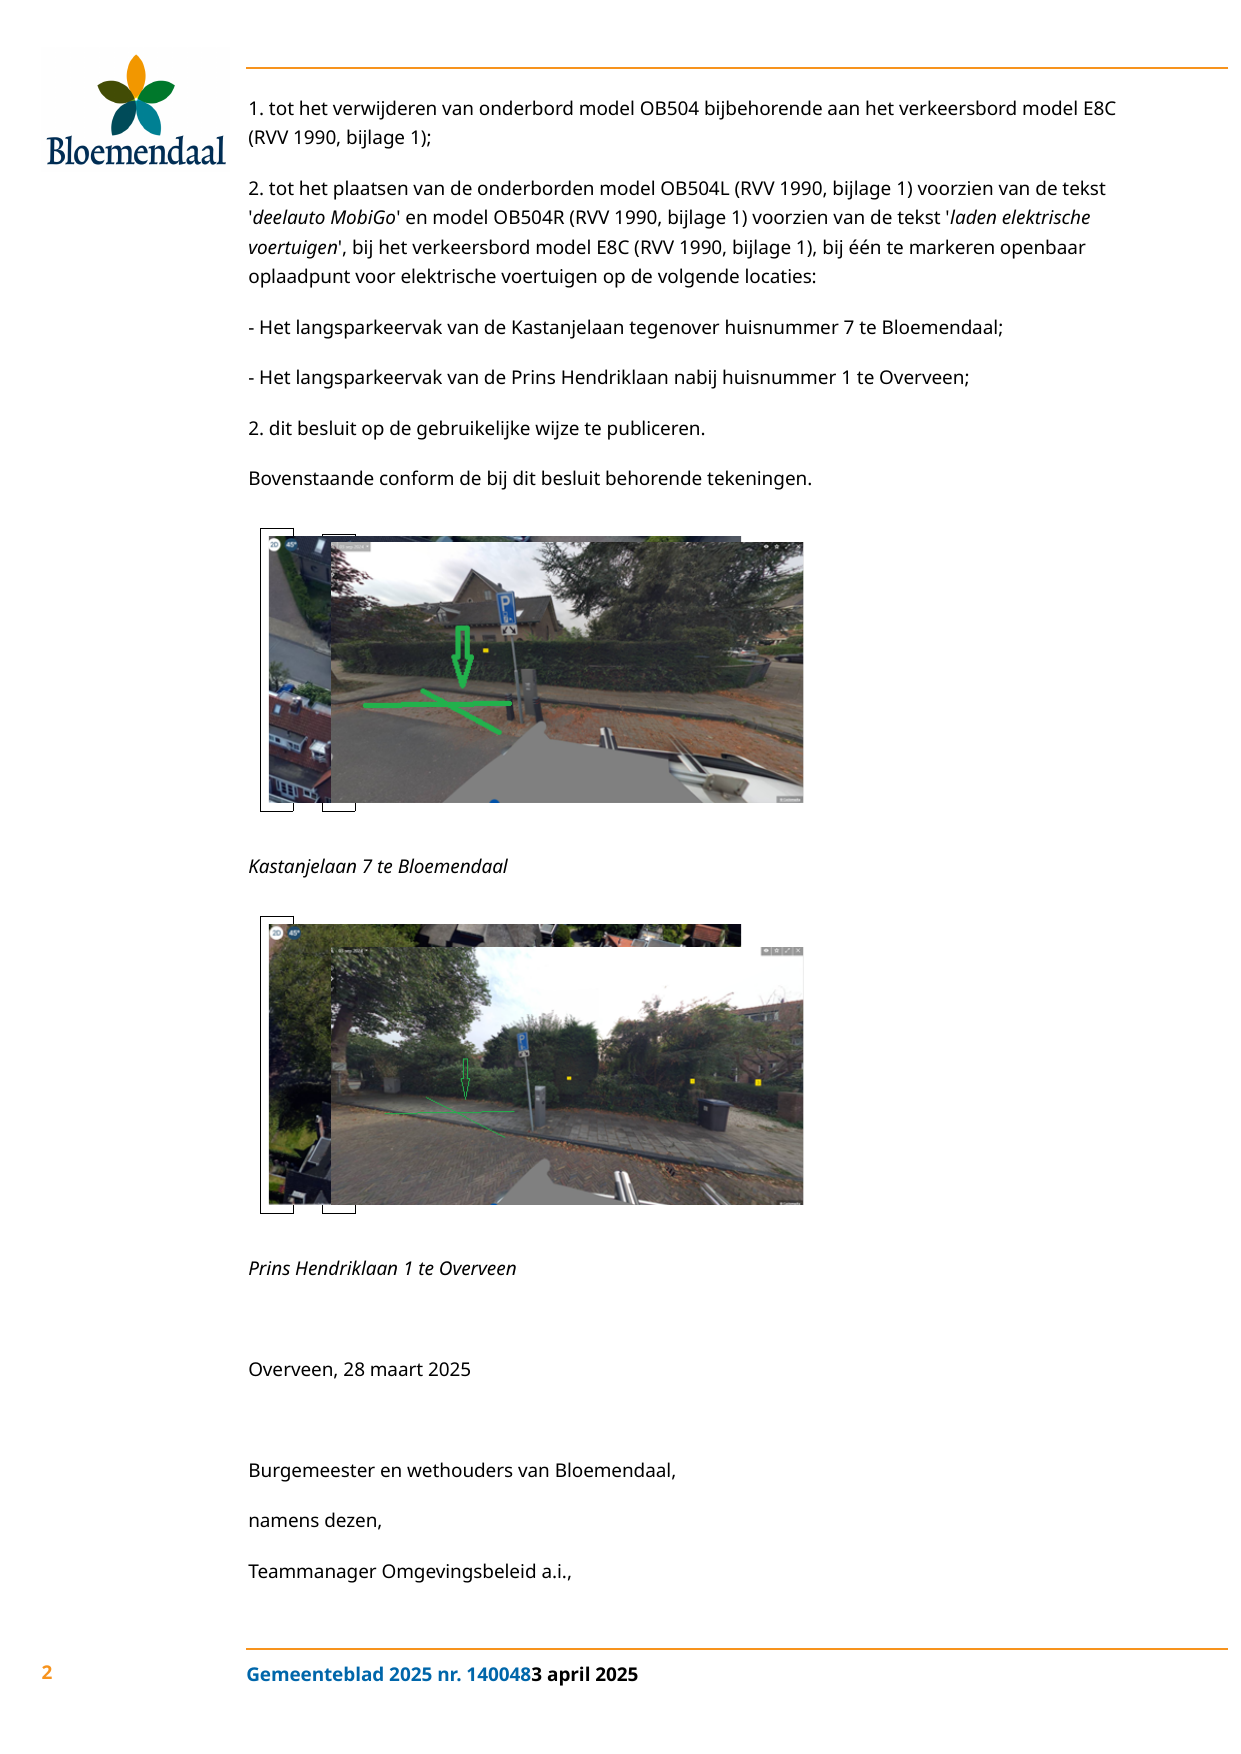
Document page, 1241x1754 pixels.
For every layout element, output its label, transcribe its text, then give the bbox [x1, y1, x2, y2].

text Kastanjelaan 7 te Bloemendaal [248, 853, 1152, 879]
text Overveen, 28 maart 2025 [248, 1356, 1152, 1382]
text Prins Hendriklaan 1 te Overveen [248, 1256, 1152, 1281]
picture [41, 47, 231, 172]
text 2. tot het plaatsen van de onderborden model OB504L (RVV 1990, bijlage 1) voorzien van de tekst 'deelauto MobiGo' en model OB504R (RVV 1990, bijlage 1) voorzien van de tekst 'laden elektrische voertuigen', bij het verkeersbord model E8C (RVV 1990, bijlage 1), bij één te markeren openbaar oplaadpunt voor elektrische voertuigen op de volgende locaties: [248, 175, 1152, 289]
text - Het langsparkeervak van de Kastanjelaan tegenover huisnummer 7 te Bloemendaal; [248, 314, 1152, 340]
text Burgemeester en wethouders van Bloemendaal, [248, 1457, 1152, 1483]
text - Het langsparkeervak van de Prins Hendriklaan nabij huisnummer 1 te Overveen; [248, 364, 1152, 390]
text Teammanager Omgevingsbeleid a.i., [248, 1558, 1152, 1584]
text Bovenstaande conform de bij dit besluit behorende tekeningen. [248, 465, 1152, 491]
picture [268, 536, 804, 803]
text namens dezen, [248, 1508, 1152, 1533]
text 1. tot het verwijderen van onderbord model OB504 bijbehorende aan het verkeersbord model E8C (RVV 1990, bijlage 1); [248, 95, 1152, 150]
text 2. dit besluit op de gebruikelijke wijze te publiceren. [248, 415, 1152, 441]
picture [268, 924, 804, 1205]
